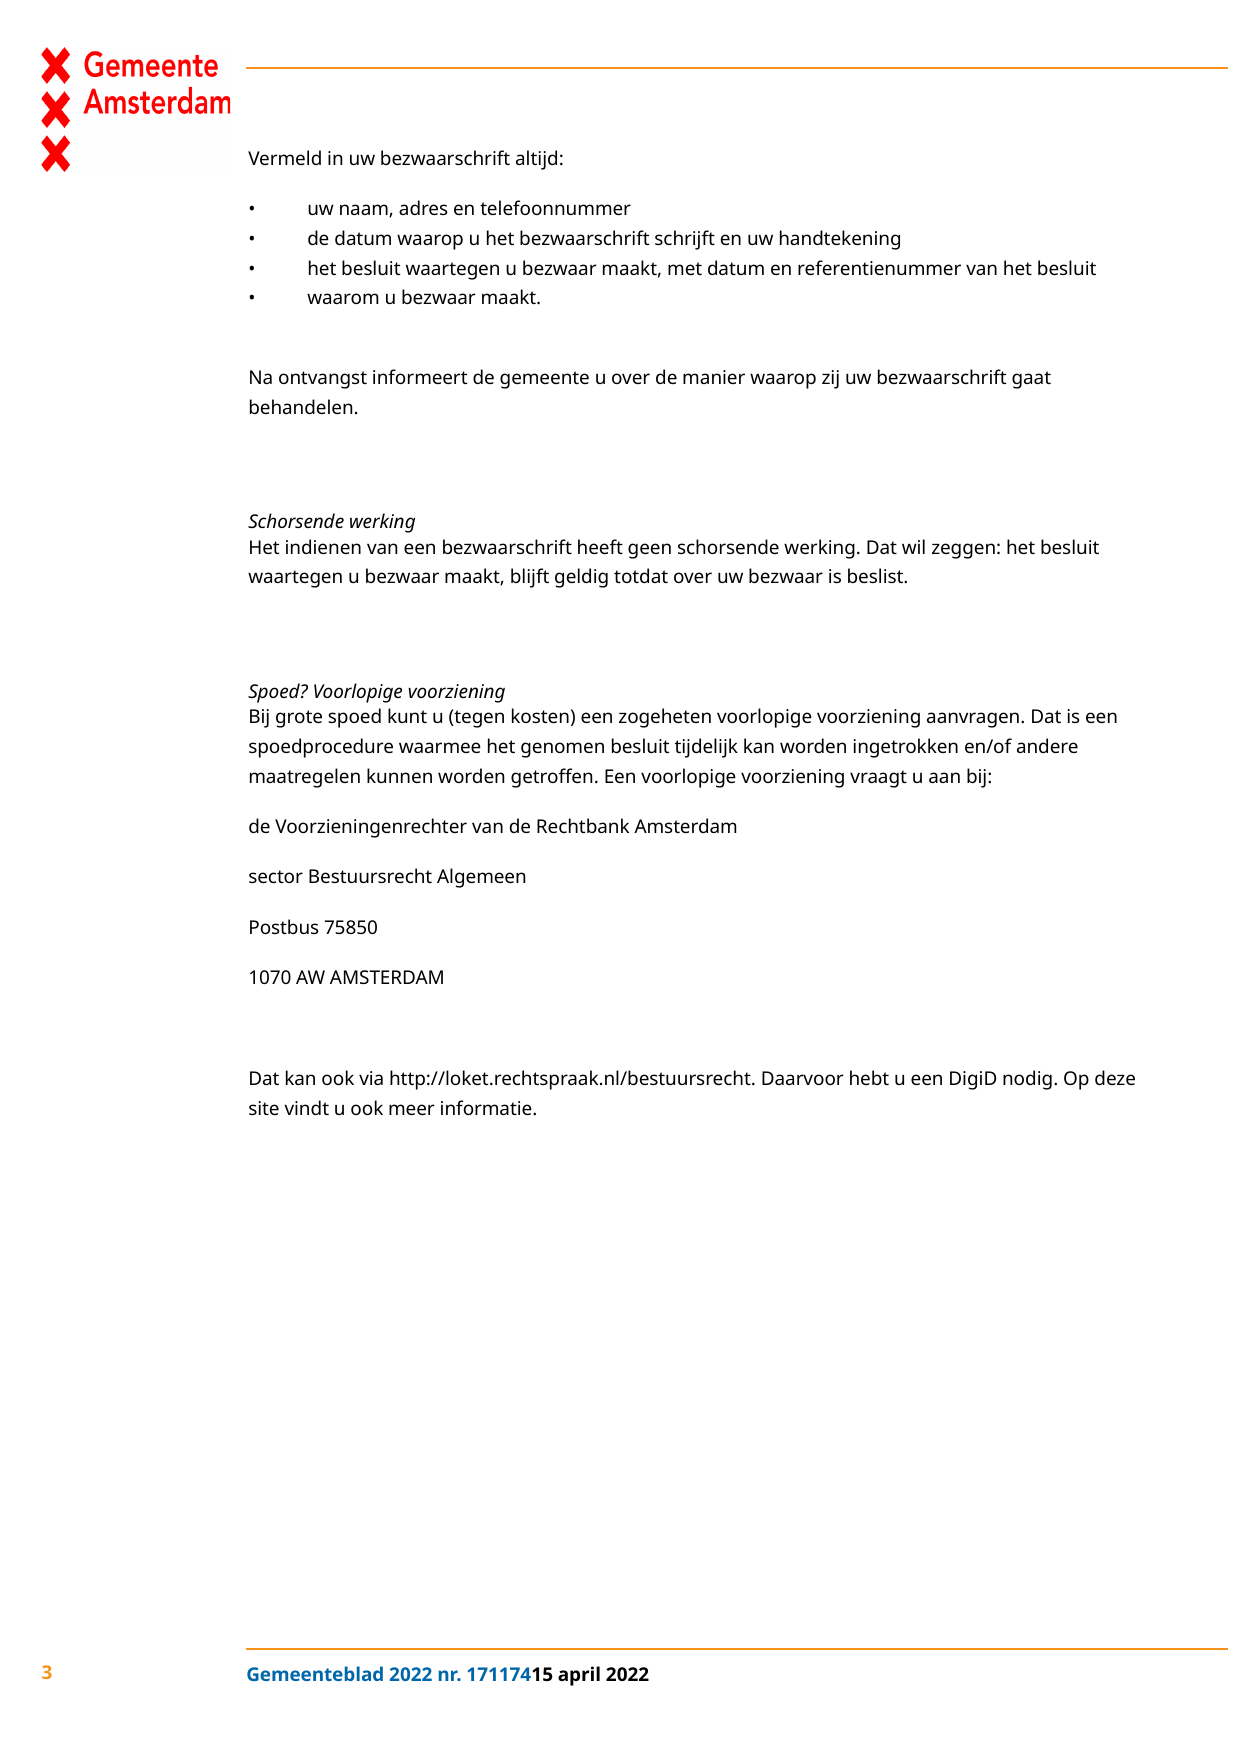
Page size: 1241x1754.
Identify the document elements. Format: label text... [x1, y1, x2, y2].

text Postbus 75850 [248, 914, 1152, 940]
text 1070 AW AMSTERDAM [248, 964, 1152, 990]
text Vermeld in uw bezwaarschrift altijd: [248, 145, 1152, 171]
list uw naam, adres en telefoonnummer [248, 196, 1152, 221]
text de Voorzieningenrechter van de Rechtbank Amsterdam [248, 813, 1152, 839]
text Het indienen van een bezwaarschrift heeft geen schorsende werking. Dat wil zeggen: het besluit waartegen u bezwaar maakt, blijft geldig totdat over uw bezwaar is beslist. [248, 534, 1152, 589]
text Bij grote spoed kunt u (tegen kosten) een zogeheten voorlopige voorziening aanvragen. Dat is een spoedprocedure waarmee het genomen besluit tijdelijk kan worden ingetrokken en/of andere maatregelen kunnen worden getroffen. Een voorlopige voorziening vraagt u aan bij: [248, 704, 1152, 789]
list de datum waarop u het bezwaarschrift schrijft en uw handtekening [248, 225, 1152, 251]
text sector Bestuursrecht Algemeen [248, 864, 1152, 889]
text Na ontvangst informeert de gemeente u over de manier waarop zij uw bezwaarschrift gaat behandelen. [248, 364, 1152, 420]
list waarom u bezwaar maakt. [248, 284, 1152, 310]
text Spoed? Voorlopige voorziening [248, 678, 1152, 704]
picture [41, 47, 231, 172]
text Schorsende werking [248, 508, 1152, 534]
list het besluit waartegen u bezwaar maakt, met datum en referentienummer van het besluit [248, 255, 1152, 281]
text Dat kan ook via http://loket.rechtspraak.nl/bestuursrecht. Daarvoor hebt u een DigiD nodig. Op deze site vindt u ook meer informatie. [248, 1065, 1152, 1121]
